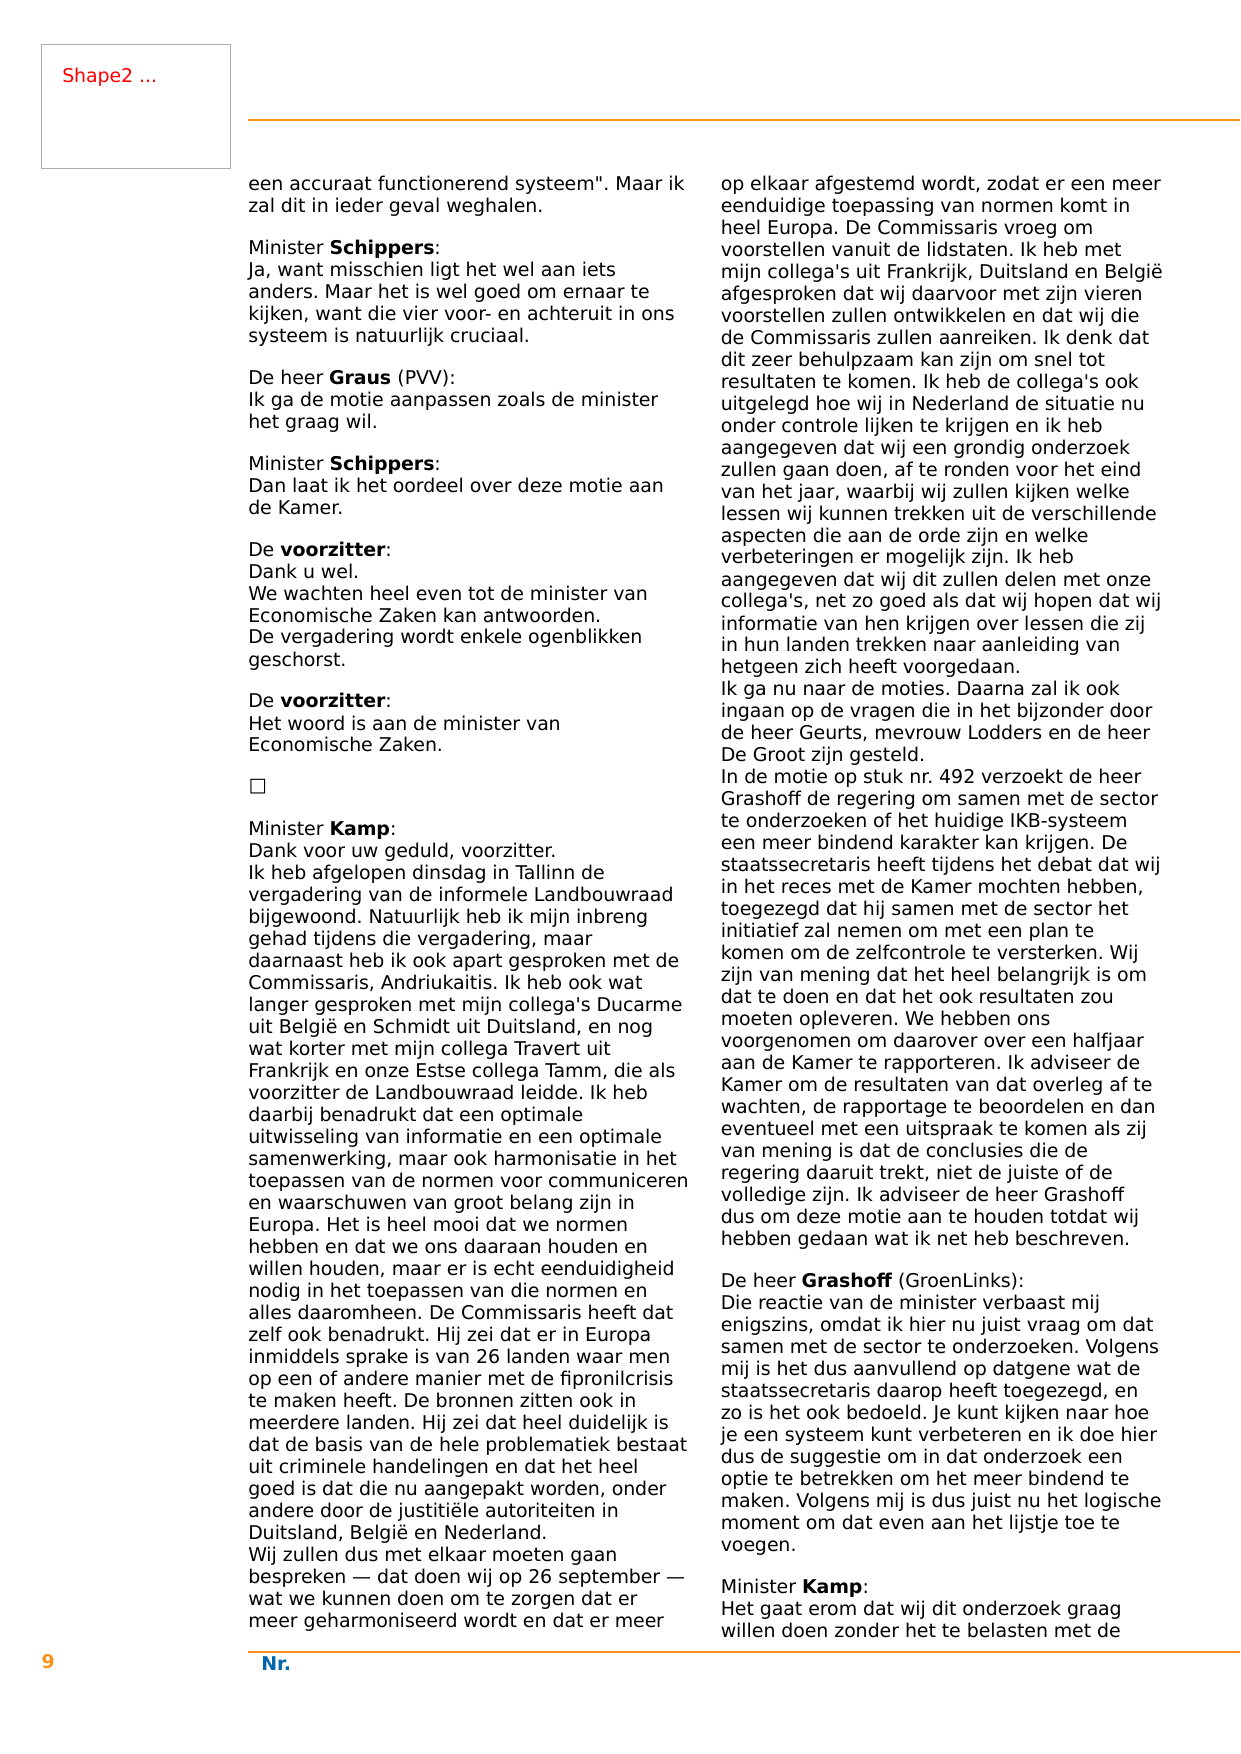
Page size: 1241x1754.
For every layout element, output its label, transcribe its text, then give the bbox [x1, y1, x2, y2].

text De vergadering wordt enkele ogenblikken geschorst. [248, 626, 691, 670]
text Het woord is aan de minister van Economische Zaken. [248, 712, 691, 756]
text ⬜ [248, 776, 691, 798]
text Ik heb afgelopen dinsdag in Tallinn de vergadering van de informele Landbouwraad bijgewoond. Natuurlijk heb ik mijn inbreng gehad tijdens die vergadering, maar daarnaast heb ik ook apart gesproken met de Commissaris, Andriukaitis. Ik heb ook wat langer gesproken met mijn collega's Ducarme uit België en Schmidt uit Duitsland, en nog wat korter met mijn collega Travert uit Frankrijk en onze Estse collega Tamm, die als voorzitter de Landbouwraad leidde. Ik heb daarbij benadrukt dat een optimale uitwisseling van informatie en een optimale samenwerking, maar ook harmonisatie in het toepassen van de normen voor communiceren en waarschuwen van groot belang zijn in Europa. Het is heel mooi dat we normen hebben en dat we ons daaraan houden en willen houden, maar er is echt eenduidigheid nodig in het toepassen van die normen en alles daaromheen. De Commissaris heeft dat zelf ook benadrukt. Hij zei dat er in Europa inmiddels sprake is van 26 landen waar men op een of andere manier met de fipronilcrisis te maken heeft. De bronnen zitten ook in meerdere landen. Hij zei dat heel duidelijk is dat de basis van de hele problematiek bestaat uit criminele handelingen en dat het heel goed is dat die nu aangepakt worden, onder andere door de justitiële autoriteiten in Duitsland, België en Nederland. [248, 862, 691, 1544]
text Minister Kamp: [721, 1576, 1163, 1597]
text Wij zullen dus met elkaar moeten gaan bespreken — dat doen wij op 26 september — wat we kunnen doen om te zorgen dat er meer geharmoniseerd wordt en dat er meer [248, 1544, 691, 1632]
text een accuraat functionerend systeem". Maar ik zal dit in ieder geval weghalen. [248, 173, 691, 217]
text De heer Grashoff (GroenLinks): [721, 1270, 1163, 1292]
text De heer Graus (PVV): [248, 367, 691, 389]
text Het gaat erom dat wij dit onderzoek graag willen doen zonder het te belasten met de [721, 1597, 1163, 1641]
text Minister Kamp: [248, 818, 691, 840]
text Minister Schippers: [248, 237, 691, 259]
text op elkaar afgestemd wordt, zodat er een meer eenduidige toepassing van normen komt in heel Europa. De Commissaris vroeg om voorstellen vanuit de lidstaten. Ik heb met mijn collega's uit Frankrijk, Duitsland en België afgesproken dat wij daarvoor met zijn vieren voorstellen zullen ontwikkelen en dat wij die de Commissaris zullen aanreiken. Ik denk dat dit zeer behulpzaam kan zijn om snel tot resultaten te komen. Ik heb de collega's ook uitgelegd hoe wij in Nederland de situatie nu onder controle lijken te krijgen en ik heb aangegeven dat wij een grondig onderzoek zullen gaan doen, af te ronden voor het eind van het jaar, waarbij wij zullen kijken welke lessen wij kunnen trekken uit de verschillende aspecten die aan de orde zijn en welke verbeteringen er mogelijk zijn. Ik heb aangegeven dat wij dit zullen delen met onze collega's, net zo goed als dat wij hopen dat wij informatie van hen krijgen over lessen die zij in hun landen trekken naar aanleiding van hetgeen zich heeft voorgedaan. [721, 173, 1163, 678]
text De voorzitter: [248, 538, 691, 561]
text We wachten heel even tot de minister van Economische Zaken kan antwoorden. [248, 582, 691, 626]
text In de motie op stuk nr. 492 verzoekt de heer Grashoff de regering om samen met de sector te onderzoeken of het huidige IKB-systeem een meer bindend karakter kan krijgen. De staatssecretaris heeft tijdens het debat dat wij in het reces met de Kamer mochten hebben, toegezegd dat hij samen met de sector het initiatief zal nemen om met een plan te komen om de zelfcontrole te versterken. Wij zijn van mening dat het heel belangrijk is om dat te doen en dat het ook resultaten zou moeten opleveren. We hebben ons voorgenomen om daarover over een halfjaar aan de Kamer te rapporteren. Ik adviseer de Kamer om de resultaten van dat overleg af te wachten, de rapportage te beoordelen en dan eventueel met een uitspraak te komen als zij van mening is dat de conclusies die de regering daaruit trekt, niet de juiste of de volledige zijn. Ik adviseer de heer Grashoff dus om deze motie aan te houden totdat wij hebben gedaan wat ik net heb beschreven. [721, 766, 1163, 1250]
text Ik ga de motie aanpassen zoals de minister het graag wil. [248, 389, 691, 433]
text Minister Schippers: [248, 453, 691, 474]
text Ja, want misschien ligt het wel aan iets anders. Maar het is wel goed om ernaar te kijken, want die vier voor- en achteruit in ons systeem is natuurlijk cruciaal. [248, 259, 691, 347]
text Dank voor uw geduld, voorzitter. [248, 840, 691, 862]
text Ik ga nu naar de moties. Daarna zal ik ook ingaan op de vragen die in het bijzonder door de heer Geurts, mevrouw Lodders en de heer De Groot zijn gesteld. [721, 678, 1163, 766]
text De voorzitter: [248, 690, 691, 712]
text Dan laat ik het oordeel over deze motie aan de Kamer. [248, 474, 691, 518]
text Die reactie van de minister verbaast mij enigszins, omdat ik hier nu juist vraag om dat samen met de sector te onderzoeken. Volgens mij is het dus aanvullend op datgene wat de staatssecretaris daarop heeft toegezegd, en zo is het ook bedoeld. Je kunt kijken naar hoe je een systeem kunt verbeteren en ik doe hier dus de suggestie om in dat onderzoek een optie te betrekken om het meer bindend te maken. Volgens mij is dus juist nu het logische moment om dat even aan het lijstje toe te voegen. [721, 1292, 1163, 1556]
text Dank u wel. [248, 561, 691, 582]
